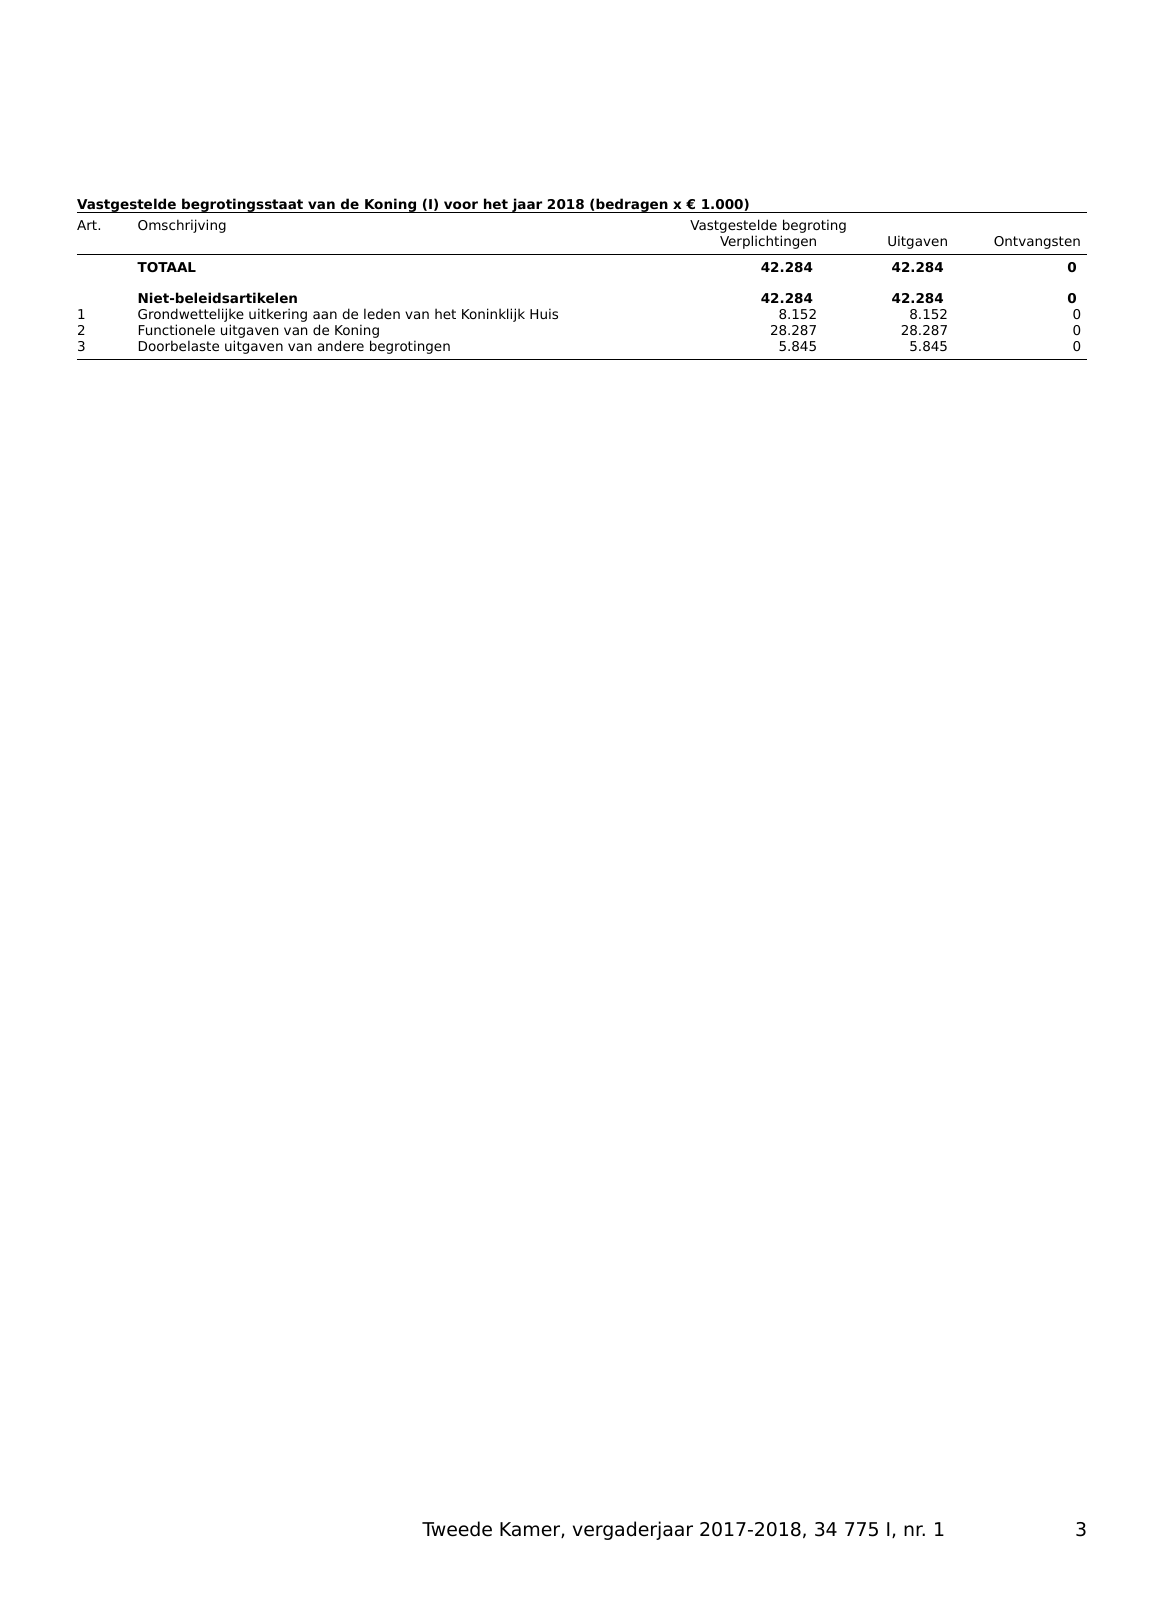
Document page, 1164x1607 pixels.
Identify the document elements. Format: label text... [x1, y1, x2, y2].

table_cell [77, 255, 131, 276]
table_cell 0 [954, 323, 1087, 338]
table_cell [77, 234, 131, 254]
table_cell [131, 276, 684, 291]
table_cell Doorbelaste uitgaven van andere begrotingen [131, 339, 684, 359]
table_cell Verplichtingen [684, 234, 823, 254]
table_cell 0 [954, 339, 1087, 359]
table_cell 5.845 [684, 339, 823, 359]
table_cell 28.287 [684, 323, 823, 338]
table_cell Functionele uitgaven van de Koning [131, 323, 684, 338]
table_cell Ontvangsten [954, 234, 1087, 254]
table_cell Uitgaven [823, 234, 954, 254]
table_cell 0 [954, 255, 1087, 276]
table_cell 8.152 [823, 307, 954, 323]
table_cell 2 [77, 323, 131, 338]
table_cell 42.284 [684, 291, 823, 307]
table_cell 42.284 [823, 291, 954, 307]
table_header Vastgestelde begrotingsstaat van de Koning (I) voor het jaar 2018 (bedragen x € 1.000) [77, 196, 1087, 212]
table_cell 0 [954, 291, 1087, 307]
table_cell [77, 276, 131, 291]
table_cell [684, 276, 823, 291]
table_cell Art. [77, 213, 131, 234]
table_cell [954, 276, 1087, 291]
table_cell Niet-beleidsartikelen [131, 291, 684, 307]
table_cell 42.284 [823, 255, 954, 276]
table_cell 42.284 [684, 255, 823, 276]
table_cell TOTAAL [131, 255, 684, 276]
table_cell Vastgestelde begroting [684, 213, 1087, 234]
table_cell 0 [954, 307, 1087, 323]
table_cell 3 [77, 339, 131, 359]
table_cell 5.845 [823, 339, 954, 359]
table_cell [131, 234, 684, 254]
table_cell Grondwettelijke uitkering aan de leden van het Koninklijk Huis [131, 307, 684, 323]
table_cell 8.152 [684, 307, 823, 323]
table_cell [823, 276, 954, 291]
table_cell 28.287 [823, 323, 954, 338]
table_cell Omschrijving [131, 213, 684, 234]
table_cell [77, 291, 131, 307]
table_cell 1 [77, 307, 131, 323]
